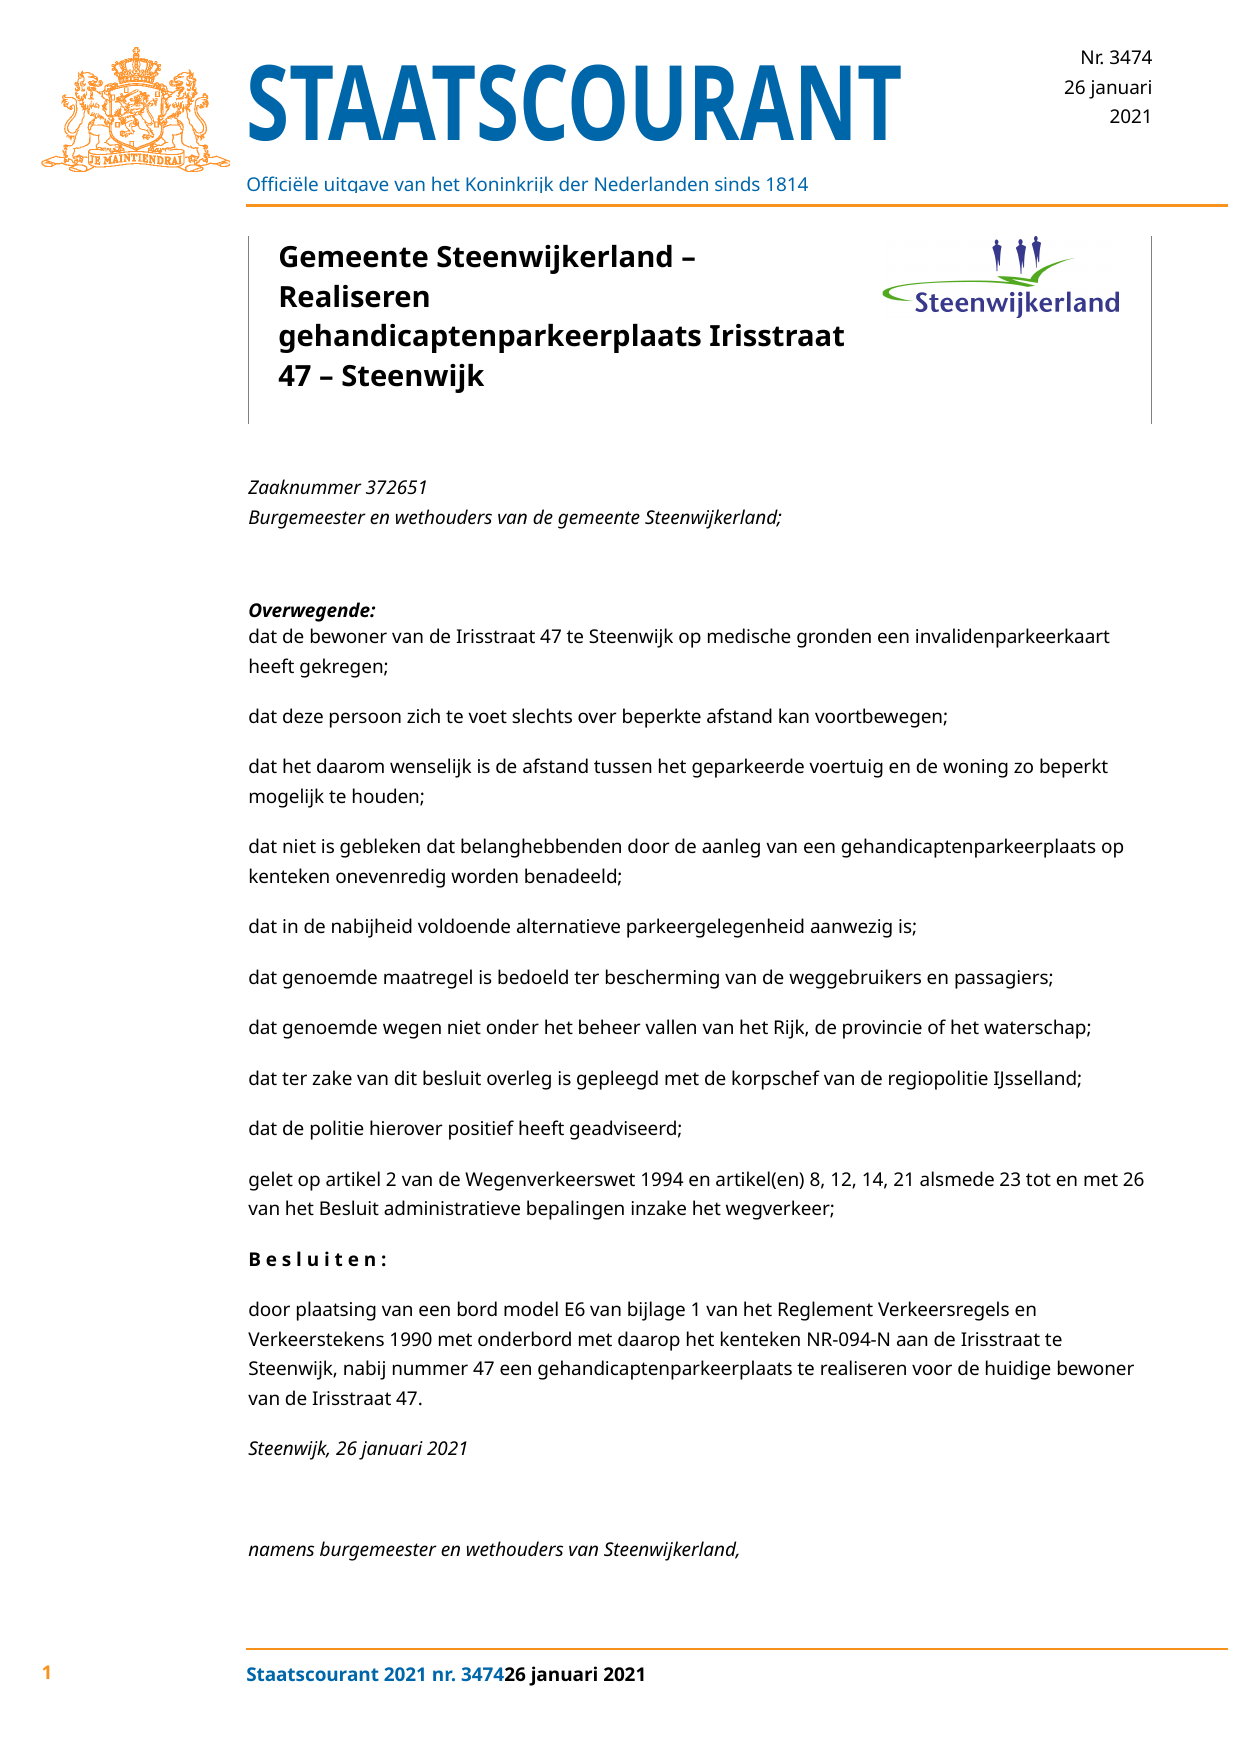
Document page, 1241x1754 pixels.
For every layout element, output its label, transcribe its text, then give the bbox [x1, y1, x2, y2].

text dat in de nabijheid voldoende alternatieve parkeergelegenheid aanwezig is; [248, 914, 1152, 939]
text dat genoemde maatregel is bedoeld ter bescherming van de weggebruikers en passagiers; [248, 964, 1152, 990]
text Burgemeester en wethouders van de gemeente Steenwijkerland; [248, 504, 1152, 530]
text dat het daarom wenselijk is de afstand tussen het geparkeerde voertuig en de woning zo beperkt mogelijk te houden; [248, 754, 1152, 809]
text Overwegende: [248, 597, 1152, 623]
text dat ter zake van dit besluit overleg is gepleegd met de korpschef van de regiopolitie IJsselland; [248, 1065, 1152, 1091]
text gelet op artikel 2 van de Wegenverkeerswet 1994 en artikel(en) 8, 12, 14, 21 alsmede 23 tot en met 26 van het Besluit administratieve bepalingen inzake het wegverkeer; [248, 1166, 1152, 1221]
text B e s l u i t e n : [248, 1246, 1152, 1271]
text door plaatsing van een bord model E6 van bijlage 1 van het Reglement Verkeersregels en Verkeerstekens 1990 met onderbord met daarop het kenteken NR-094-N aan de Irisstraat te Steenwijk, nabij nummer 47 een gehandicaptenparkeerplaats te realiseren voor de huidige bewoner van de Irisstraat 47. [248, 1296, 1152, 1411]
text namens burgemeester en wethouders van Steenwijkerland, [248, 1536, 1152, 1562]
text dat niet is gebleken dat belanghebbenden door de aanleg van een gehandicaptenparkeerplaats op kenteken onevenredig worden benadeeld; [248, 834, 1152, 889]
picture [882, 236, 1119, 318]
text dat de politie hierover positief heeft geadviseerd; [248, 1115, 1152, 1141]
text dat de bewoner van de Irisstraat 47 te Steenwijk op medische gronden een invalidenparkeerkaart heeft gekregen; [248, 623, 1152, 678]
table_header [850, 236, 1151, 424]
text dat genoemde wegen niet onder het beheer vallen van het Rijk, de provincie of het waterschap; [248, 1014, 1152, 1040]
text Zaaknummer 372651 [248, 474, 1152, 500]
text dat deze persoon zich te voet slechts over beperkte afstand kan voortbewegen; [248, 703, 1152, 729]
table_header Gemeente Steenwijkerland – Realiseren gehandicaptenparkeerplaats Irisstraat 47 – Steenwijk [249, 236, 850, 424]
text Steenwijk, 26 januari 2021 [248, 1435, 1152, 1461]
picture [41, 47, 231, 172]
